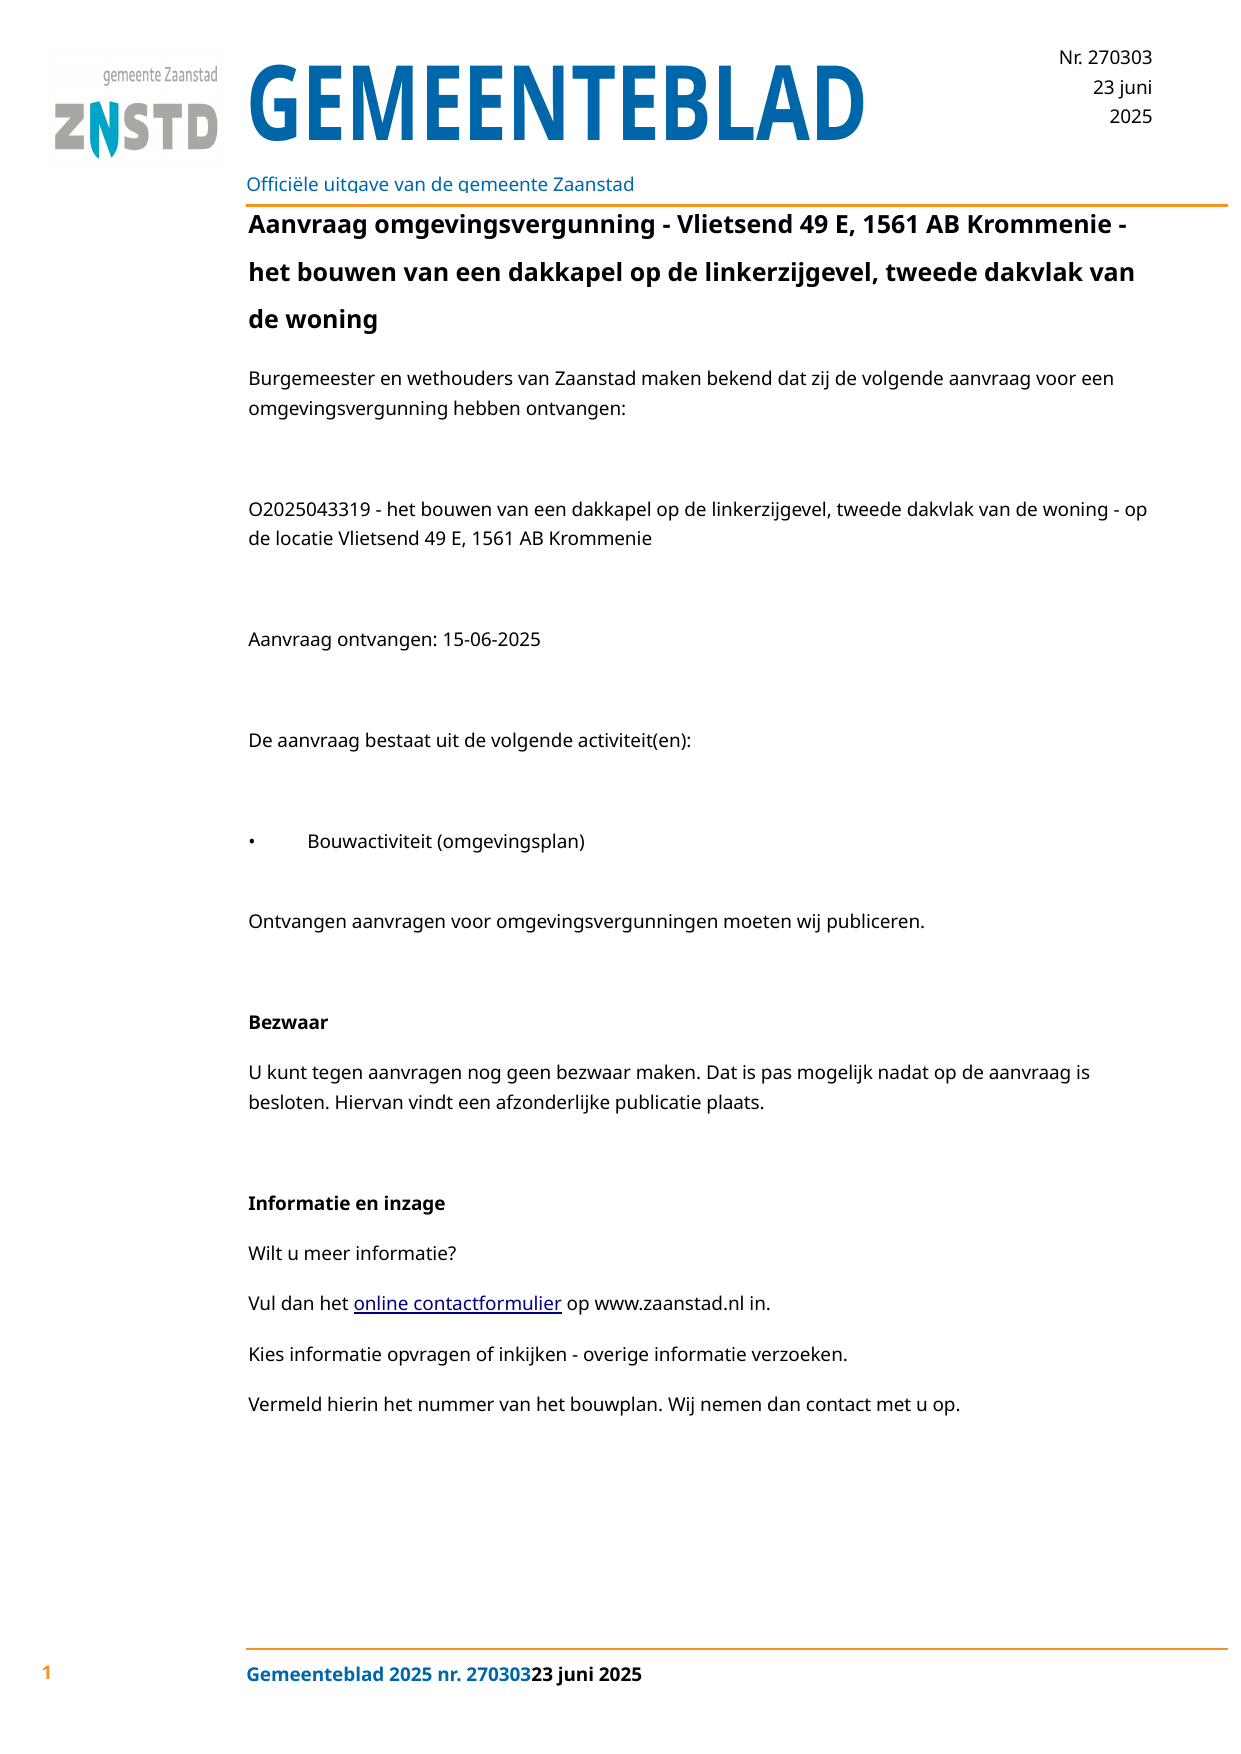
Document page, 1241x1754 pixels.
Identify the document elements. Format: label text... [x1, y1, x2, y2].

text Vul dan het online contactformulier op www.zaanstad.nl in. [248, 1291, 1152, 1316]
text Aanvraag omgevingsvergunning - Vlietsend 49 E, 1561 AB Krommenie - het bouwen van een dakkapel op de linkerzijgevel, tweede dakvlak van de woning [248, 207, 1152, 336]
text Informatie en inzage [248, 1190, 1152, 1215]
text Wilt u meer informatie? [248, 1240, 1152, 1266]
text O2025043319 - het bouwen van een dakkapel op de linkerzijgevel, tweede dakvlak van de woning - op de locatie Vlietsend 49 E, 1561 AB Krommenie [248, 496, 1152, 551]
text Bezwaar [248, 1009, 1152, 1034]
text De aanvraag bestaat uit de volgende activiteit(en): [248, 727, 1152, 753]
text Aanvraag ontvangen: 15-06-2025 [248, 626, 1152, 652]
text Burgemeester en wethouders van Zaanstad maken bekend dat zij de volgende aanvraag voor een omgevingsvergunning hebben ontvangen: [248, 366, 1152, 421]
picture [41, 47, 231, 172]
text Ontvangen aanvragen voor omgevingsvergunningen moeten wij publiceren. [248, 908, 1152, 934]
text Kies informatie opvragen of inkijken - overige informatie verzoeken. [248, 1341, 1152, 1367]
text Vermeld hierin het nummer van het bouwplan. Wij nemen dan contact met u op. [248, 1391, 1152, 1417]
list Bouwactiviteit (omgevingsplan) [248, 828, 1152, 854]
text U kunt tegen aanvragen nog geen bezwaar maken. Dat is pas mogelijk nadat op de aanvraag is besloten. Hiervan vindt een afzonderlijke publicatie plaats. [248, 1059, 1152, 1114]
